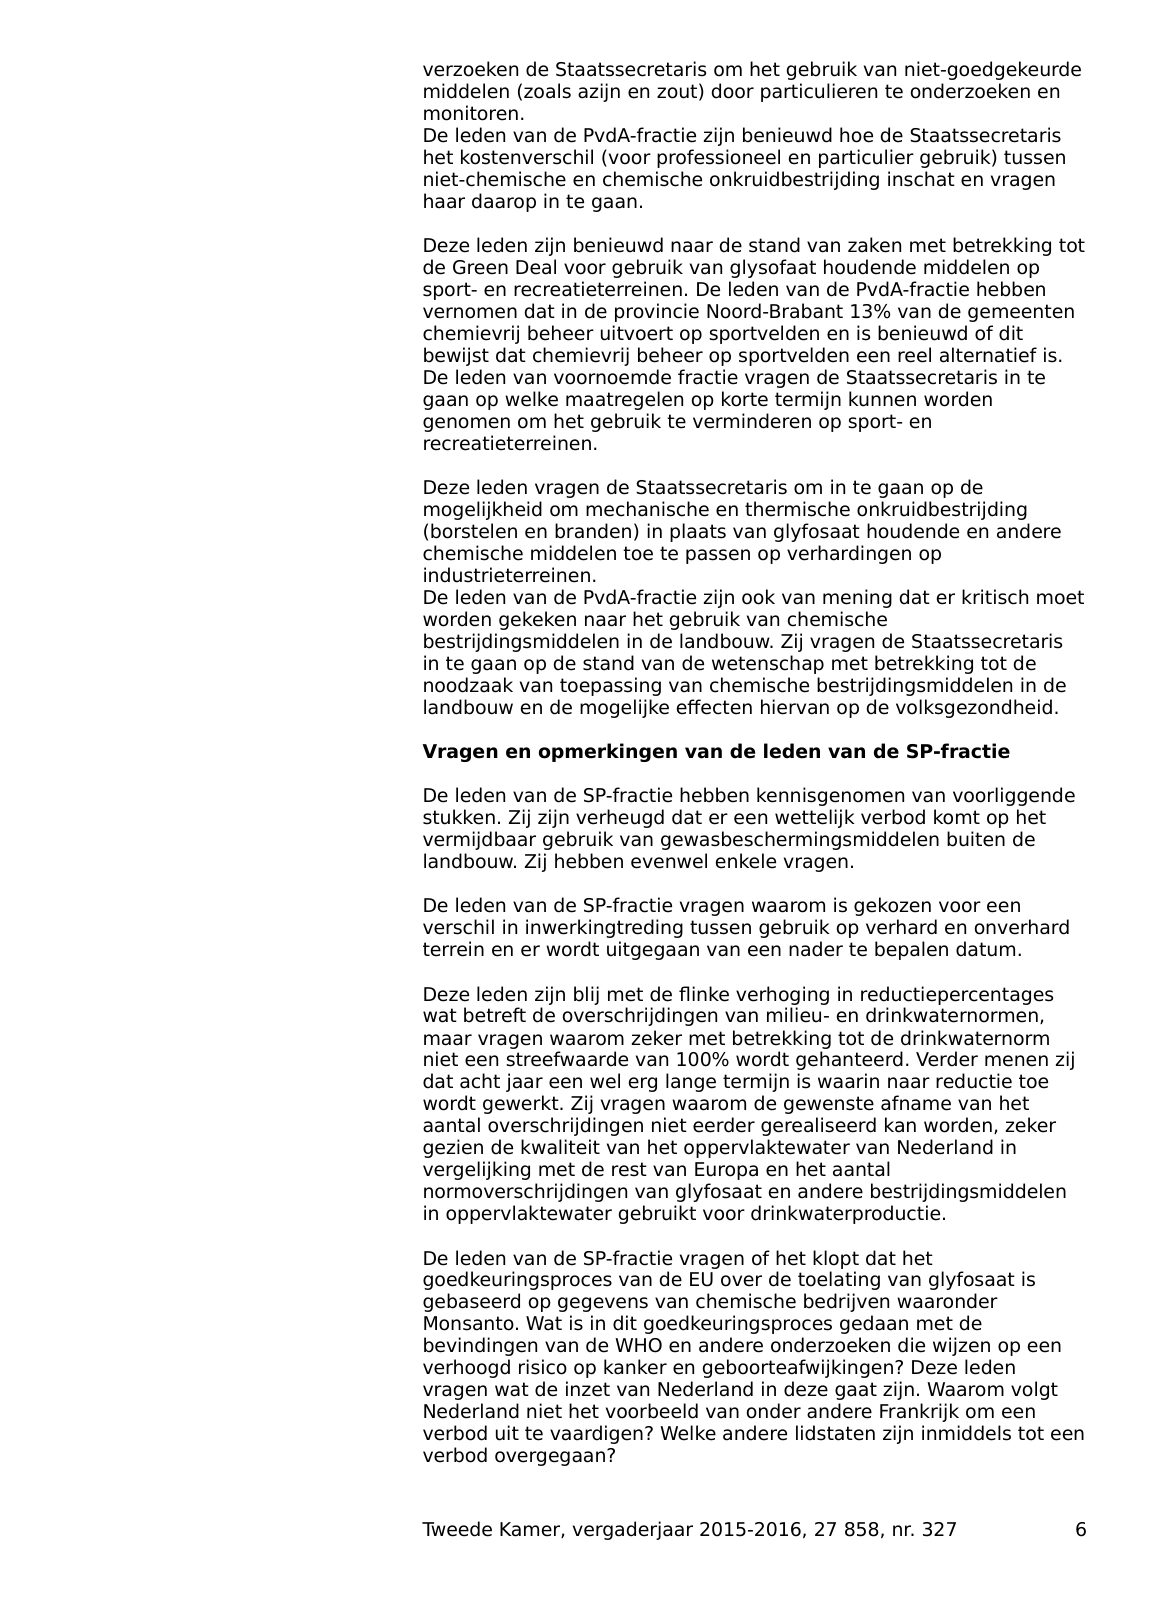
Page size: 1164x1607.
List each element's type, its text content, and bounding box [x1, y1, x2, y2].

text De leden van de SP-fractie hebben kennisgenomen van voorliggende stukken. Zij zijn verheugd dat er een wettelijk verbod komt op het vermijdbaar gebruik van gewasbeschermingsmiddelen buiten de landbouw. Zij hebben evenwel enkele vragen. [422, 785, 1087, 873]
text De leden van de SP-fractie vragen of het klopt dat het goedkeuringsproces van de EU over de toelating van glyfosaat is gebaseerd op gegevens van chemische bedrijven waaronder Monsanto. Wat is in dit goedkeuringsproces gedaan met de bevindingen van de WHO en andere onderzoeken die wijzen op een verhoogd risico op kanker en geboorteafwijkingen? Deze leden vragen wat de inzet van Nederland in deze gaat zijn. Waarom volgt Nederland niet het voorbeeld van onder andere Frankrijk om een verbod uit te vaardigen? Welke andere lidstaten zijn inmiddels tot een verbod overgegaan? [422, 1247, 1087, 1467]
text verzoeken de Staatssecretaris om het gebruik van niet-goedgekeurde middelen (zoals azijn en zout) door particulieren te onderzoeken en monitoren. [422, 59, 1087, 125]
subtitle Vragen en opmerkingen van de leden van de SP-fractie [422, 741, 1087, 763]
text Deze leden zijn benieuwd naar de stand van zaken met betrekking tot de Green Deal voor gebruik van glysofaat houdende middelen op sport- en recreatieterreinen. De leden van de PvdA-fractie hebben vernomen dat in de provincie Noord-Brabant 13% van de gemeenten chemievrij beheer uitvoert op sportvelden en is benieuwd of dit bewijst dat chemievrij beheer op sportvelden een reel alternatief is. De leden van voornoemde fractie vragen de Staatssecretaris in te gaan op welke maatregelen op korte termijn kunnen worden genomen om het gebruik te verminderen op sport- en recreatieterreinen. [422, 235, 1087, 455]
text De leden van de SP-fractie vragen waarom is gekozen voor een verschil in inwerkingtreding tussen gebruik op verhard en onverhard terrein en er wordt uitgegaan van een nader te bepalen datum. [422, 895, 1087, 961]
text Deze leden zijn blij met de flinke verhoging in reductiepercentages wat betreft de overschrijdingen van milieu- en drinkwaternormen, maar vragen waarom zeker met betrekking tot de drinkwaternorm niet een streefwaarde van 100% wordt gehanteerd. Verder menen zij dat acht jaar een wel erg lange termijn is waarin naar reductie toe wordt gewerkt. Zij vragen waarom de gewenste afname van het aantal overschrijdingen niet eerder gerealiseerd kan worden, zeker gezien de kwaliteit van het oppervlaktewater van Nederland in vergelijking met de rest van Europa en het aantal normoverschrijdingen van glyfosaat en andere bestrijdingsmiddelen in oppervlaktewater gebruikt voor drinkwaterproductie. [422, 983, 1087, 1225]
text De leden van de PvdA-fractie zijn benieuwd hoe de Staatssecretaris het kostenverschil (voor professioneel en particulier gebruik) tussen niet-chemische en chemische onkruidbestrijding inschat en vragen haar daarop in te gaan. [422, 125, 1087, 213]
text De leden van de PvdA-fractie zijn ook van mening dat er kritisch moet worden gekeken naar het gebruik van chemische bestrijdingsmiddelen in de landbouw. Zij vragen de Staatssecretaris in te gaan op de stand van de wetenschap met betrekking tot de noodzaak van toepassing van chemische bestrijdingsmiddelen in de landbouw en de mogelijke effecten hiervan op de volksgezondheid. [422, 587, 1087, 719]
text Deze leden vragen de Staatssecretaris om in te gaan op de mogelijkheid om mechanische en thermische onkruidbestrijding (borstelen en branden) in plaats van glyfosaat houdende en andere chemische middelen toe te passen op verhardingen op industrieterreinen. [422, 477, 1087, 587]
